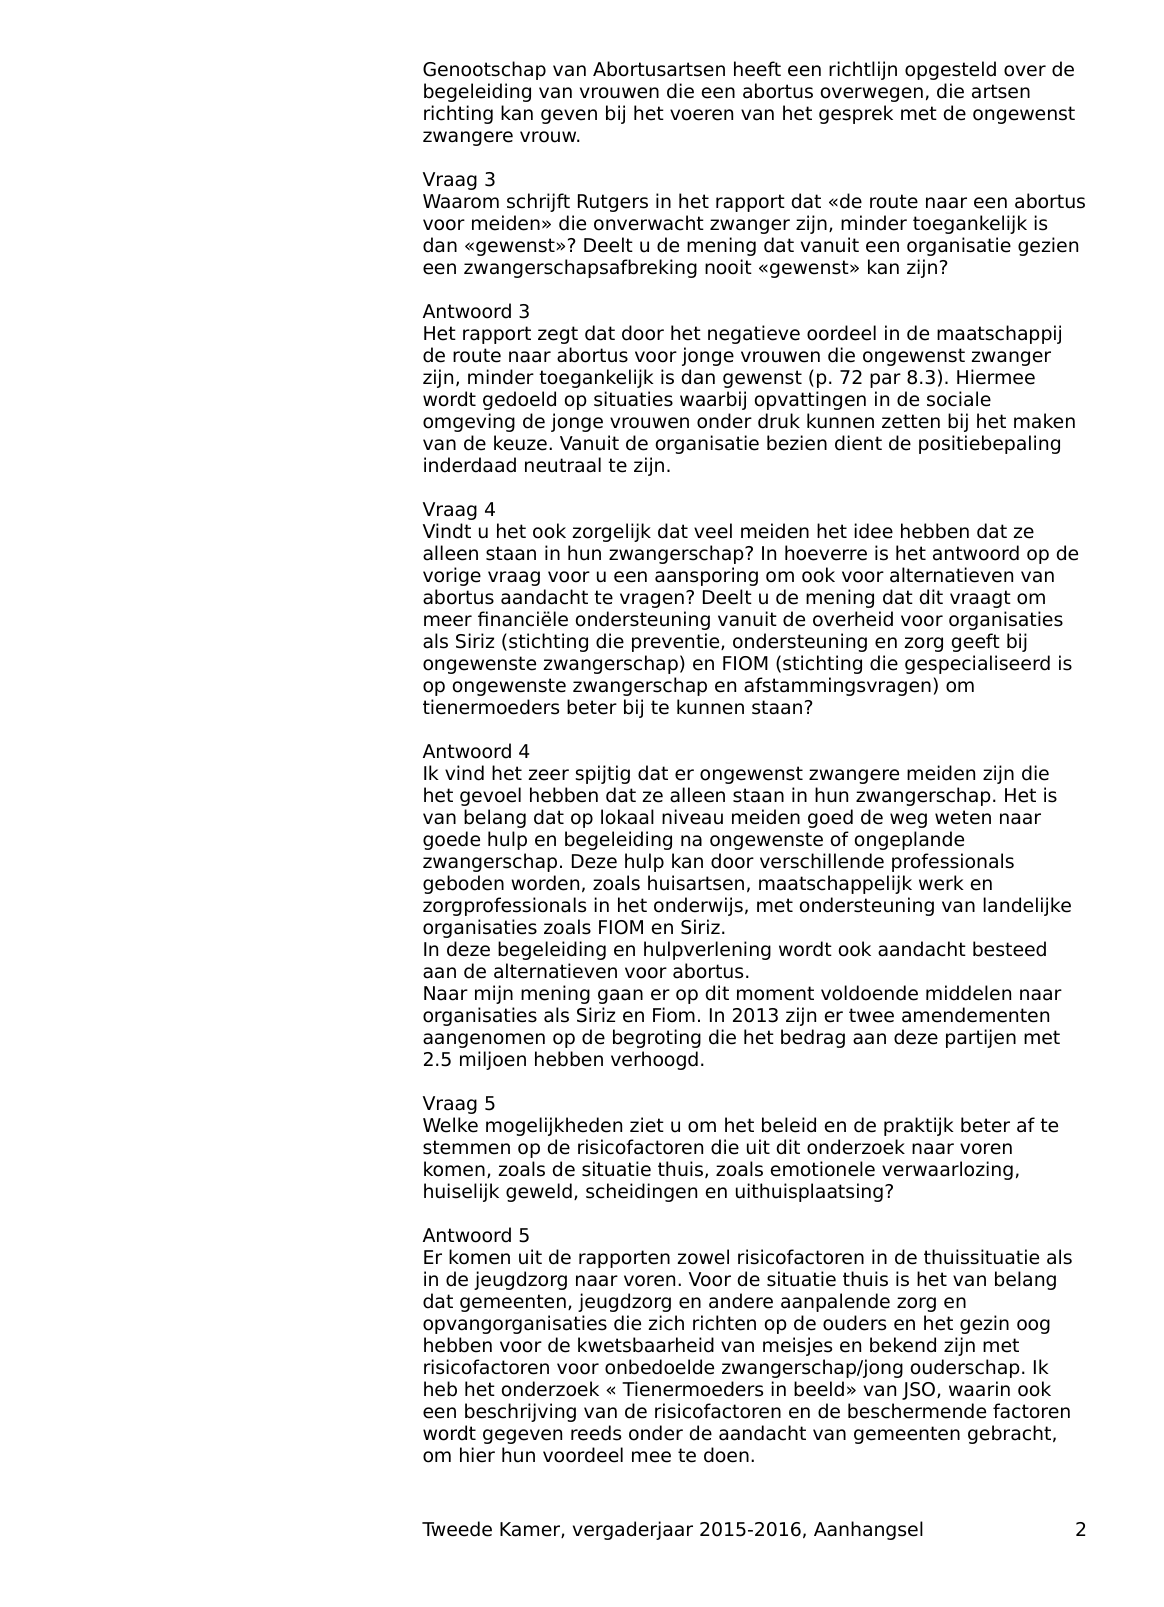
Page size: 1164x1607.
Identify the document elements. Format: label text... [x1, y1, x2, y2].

text Het rapport zegt dat door het negatieve oordeel in de maatschappij de route naar abortus voor jonge vrouwen die ongewenst zwanger zijn, minder toegankelijk is dan gewenst (p. 72 par 8.3). Hiermee wordt gedoeld op situaties waarbij opvattingen in de sociale omgeving de jonge vrouwen onder druk kunnen zetten bij het maken van de keuze. Vanuit de organisatie bezien dient de positiebepaling inderdaad neutraal te zijn. [422, 323, 1087, 477]
text Ik vind het zeer spijtig dat er ongewenst zwangere meiden zijn die het gevoel hebben dat ze alleen staan in hun zwangerschap. Het is van belang dat op lokaal niveau meiden goed de weg weten naar goede hulp en begeleiding na ongewenste of ongeplande zwangerschap. Deze hulp kan door verschillende professionals geboden worden, zoals huisartsen, maatschappelijk werk en zorgprofessionals in het onderwijs, met ondersteuning van landelijke organisaties zoals FIOM en Siriz. [422, 763, 1087, 939]
text Welke mogelijkheden ziet u om het beleid en de praktijk beter af te stemmen op de risicofactoren die uit dit onderzoek naar voren komen, zoals de situatie thuis, zoals emotionele verwaarlozing, huiselijk geweld, scheidingen en uithuisplaatsing? [422, 1115, 1087, 1203]
text Antwoord 3 [422, 301, 1087, 323]
text Vraag 3 [422, 169, 1087, 191]
text Antwoord 4 [422, 741, 1087, 763]
text Er komen uit de rapporten zowel risicofactoren in de thuissituatie als in de jeugdzorg naar voren. Voor de situatie thuis is het van belang dat gemeenten, jeugdzorg en andere aanpalende zorg en opvangorganisaties die zich richten op de ouders en het gezin oog hebben voor de kwetsbaarheid van meisjes en bekend zijn met risicofactoren voor onbedoelde zwangerschap/jong ouderschap. Ik heb het onderzoek « Tienermoeders in beeld» van JSO, waarin ook een beschrijving van de risicofactoren en de beschermende factoren wordt gegeven reeds onder de aandacht van gemeenten gebracht, om hier hun voordeel mee te doen. [422, 1247, 1087, 1467]
text Antwoord 5 [422, 1225, 1087, 1247]
text In deze begeleiding en hulpverlening wordt ook aandacht besteed aan de alternatieven voor abortus. [422, 939, 1087, 983]
text Genootschap van Abortusartsen heeft een richtlijn opgesteld over de begeleiding van vrouwen die een abortus overwegen, die artsen richting kan geven bij het voeren van het gesprek met de ongewenst zwangere vrouw. [422, 59, 1087, 147]
text Vraag 4 [422, 499, 1087, 521]
text Vraag 5 [422, 1093, 1087, 1115]
text Waarom schrijft Rutgers in het rapport dat «de route naar een abortus voor meiden» die onverwacht zwanger zijn, minder toegankelijk is dan «gewenst»? Deelt u de mening dat vanuit een organisatie gezien een zwangerschapsafbreking nooit «gewenst» kan zijn? [422, 191, 1087, 279]
text Vindt u het ook zorgelijk dat veel meiden het idee hebben dat ze alleen staan in hun zwangerschap? In hoeverre is het antwoord op de vorige vraag voor u een aansporing om ook voor alternatieven van abortus aandacht te vragen? Deelt u de mening dat dit vraagt om meer financiële ondersteuning vanuit de overheid voor organisaties als Siriz (stichting die preventie, ondersteuning en zorg geeft bij ongewenste zwangerschap) en FIOM (stichting die gespecialiseerd is op ongewenste zwangerschap en afstammingsvragen) om tienermoeders beter bij te kunnen staan? [422, 521, 1087, 719]
text Naar mijn mening gaan er op dit moment voldoende middelen naar organisaties als Siriz en Fiom. In 2013 zijn er twee amendementen aangenomen op de begroting die het bedrag aan deze partijen met 2.5 miljoen hebben verhoogd. [422, 983, 1087, 1071]
